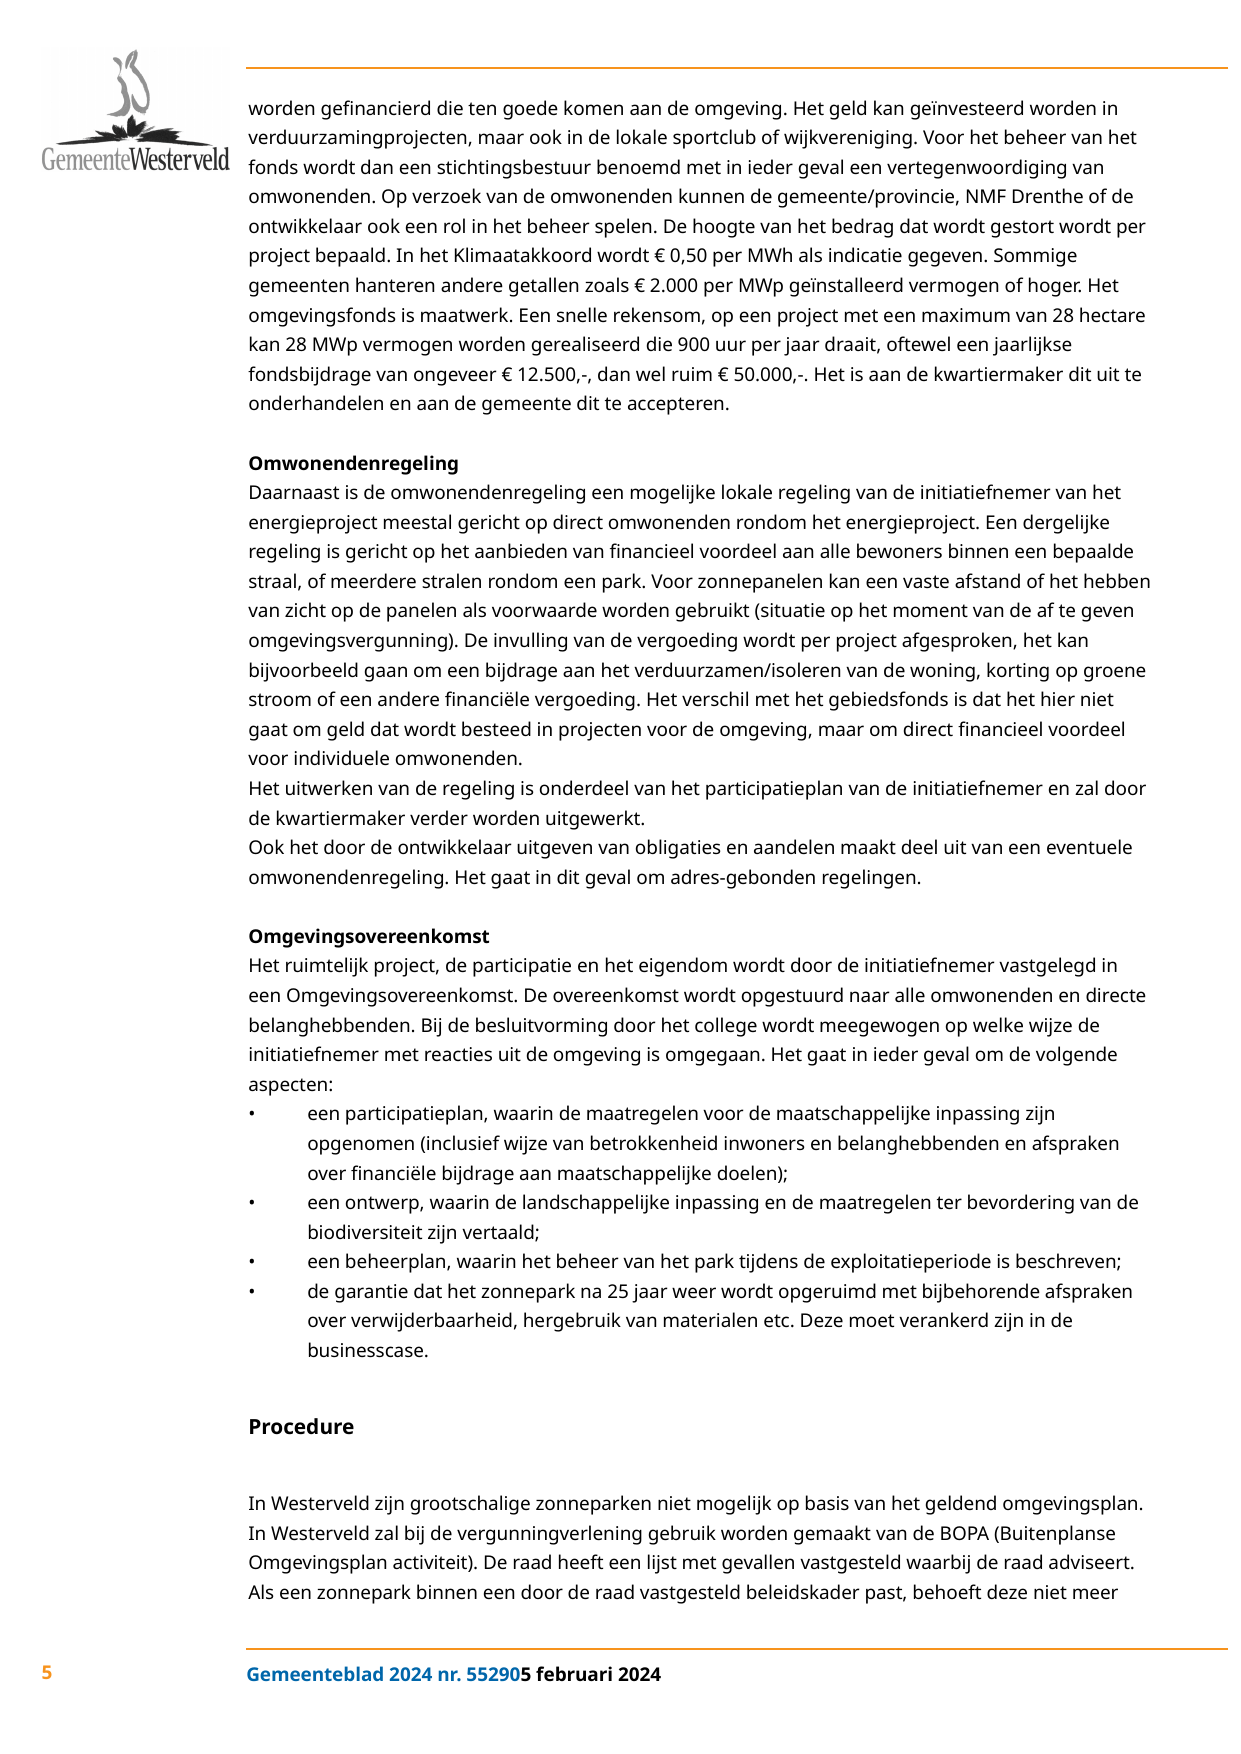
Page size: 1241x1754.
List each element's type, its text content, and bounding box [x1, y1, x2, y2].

text In Westerveld zijn grootschalige zonneparken niet mogelijk op basis van het geldend omgevingsplan. In Westerveld zal bij de vergunningverlening gebruik worden gemaakt van de BOPA (Buitenplanse Omgevingsplan activiteit). De raad heeft een lijst met gevallen vastgesteld waarbij de raad adviseert. Als een zonnepark binnen een door de raad vastgesteld beleidskader past, behoeft deze niet meer [248, 1490, 1152, 1605]
picture [41, 47, 231, 172]
text worden gefinancierd die ten goede komen aan de omgeving. Het geld kan geïnvesteerd worden in verduurzamingprojecten, maar ook in de lokale sportclub of wijkvereniging. Voor het beheer van het fonds wordt dan een stichtingsbestuur benoemd met in ieder geval een vertegenwoordiging van omwonenden. Op verzoek van de omwonenden kunnen de gemeente/provincie, NMF Drenthe of de ontwikkelaar ook een rol in het beheer spelen. De hoogte van het bedrag dat wordt gestort wordt per project bepaald. In het Klimaatakkoord wordt € 0,50 per MWh als indicatie gegeven. Sommige gemeenten hanteren andere getallen zoals € 2.000 per MWp geïnstalleerd vermogen of hoger. Het omgevingsfonds is maatwerk. Een snelle rekensom, op een project met een maximum van 28 hectare kan 28 MWp vermogen worden gerealiseerd die 900 uur per jaar draait, oftewel een jaarlijkse fondsbijdrage van ongeveer € 12.500,-, dan wel ruim € 50.000,-. Het is aan de kwartiermaker dit uit te onderhandelen en aan de gemeente dit te accepteren. [248, 95, 1152, 416]
text Het ruimtelijk project, de participatie en het eigendom wordt door de initiatiefnemer vastgelegd in een Omgevingsovereenkomst. De overeenkomst wordt opgestuurd naar alle omwonenden en directe belanghebbenden. Bij de besluitvorming door het college wordt meegewogen op welke wijze de initiatiefnemer met reacties uit de omgeving is omgegaan. Het gaat in ieder geval om de volgende aspecten: [248, 953, 1152, 1097]
text Het uitwerken van de regeling is onderdeel van het participatieplan van de initiatiefnemer en zal door de kwartiermaker verder worden uitgewerkt. [248, 775, 1152, 831]
text Ook het door de ontwikkelaar uitgeven van obligaties en aandelen maakt deel uit van een eventuele omwonendenregeling. Het gaat in dit geval om adres-gebonden regelingen. [248, 834, 1152, 890]
text Omwonendenregeling [248, 450, 1152, 476]
text Procedure [248, 1412, 1152, 1441]
list de garantie dat het zonnepark na 25 jaar weer wordt opgeruimd met bijbehorende afspraken over verwijderbaarheid, hergebruik van materialen etc. Deze moet verankerd zijn in de businesscase. [248, 1278, 1152, 1363]
text Omgevingsovereenkomst [248, 923, 1152, 949]
list een participatieplan, waarin de maatregelen voor de maatschappelijke inpassing zijn opgenomen (inclusief wijze van betrokkenheid inwoners en belanghebbenden en afspraken over financiële bijdrage aan maatschappelijke doelen); [248, 1101, 1152, 1186]
list een ontwerp, waarin de landschappelijke inpassing en de maatregelen ter bevordering van de biodiversiteit zijn vertaald; [248, 1189, 1152, 1245]
text Daarnaast is de omwonendenregeling een mogelijke lokale regeling van de initiatiefnemer van het energieproject meestal gericht op direct omwonenden rondom het energieproject. Een dergelijke regeling is gericht op het aanbieden van financieel voordeel aan alle bewoners binnen een bepaalde straal, of meerdere stralen rondom een park. Voor zonnepanelen kan een vaste afstand of het hebben van zicht op de panelen als voorwaarde worden gebruikt (situatie op het moment van de af te geven omgevingsvergunning). De invulling van de vergoeding wordt per project afgesproken, het kan bijvoorbeeld gaan om een bijdrage aan het verduurzamen/isoleren van de woning, korting op groene stroom of een andere financiële vergoeding. Het verschil met het gebiedsfonds is dat het hier niet gaat om geld dat wordt besteed in projecten voor de omgeving, maar om direct financieel voordeel voor individuele omwonenden. [248, 479, 1152, 771]
list een beheerplan, waarin het beheer van het park tijdens de exploitatieperiode is beschreven; [248, 1248, 1152, 1274]
